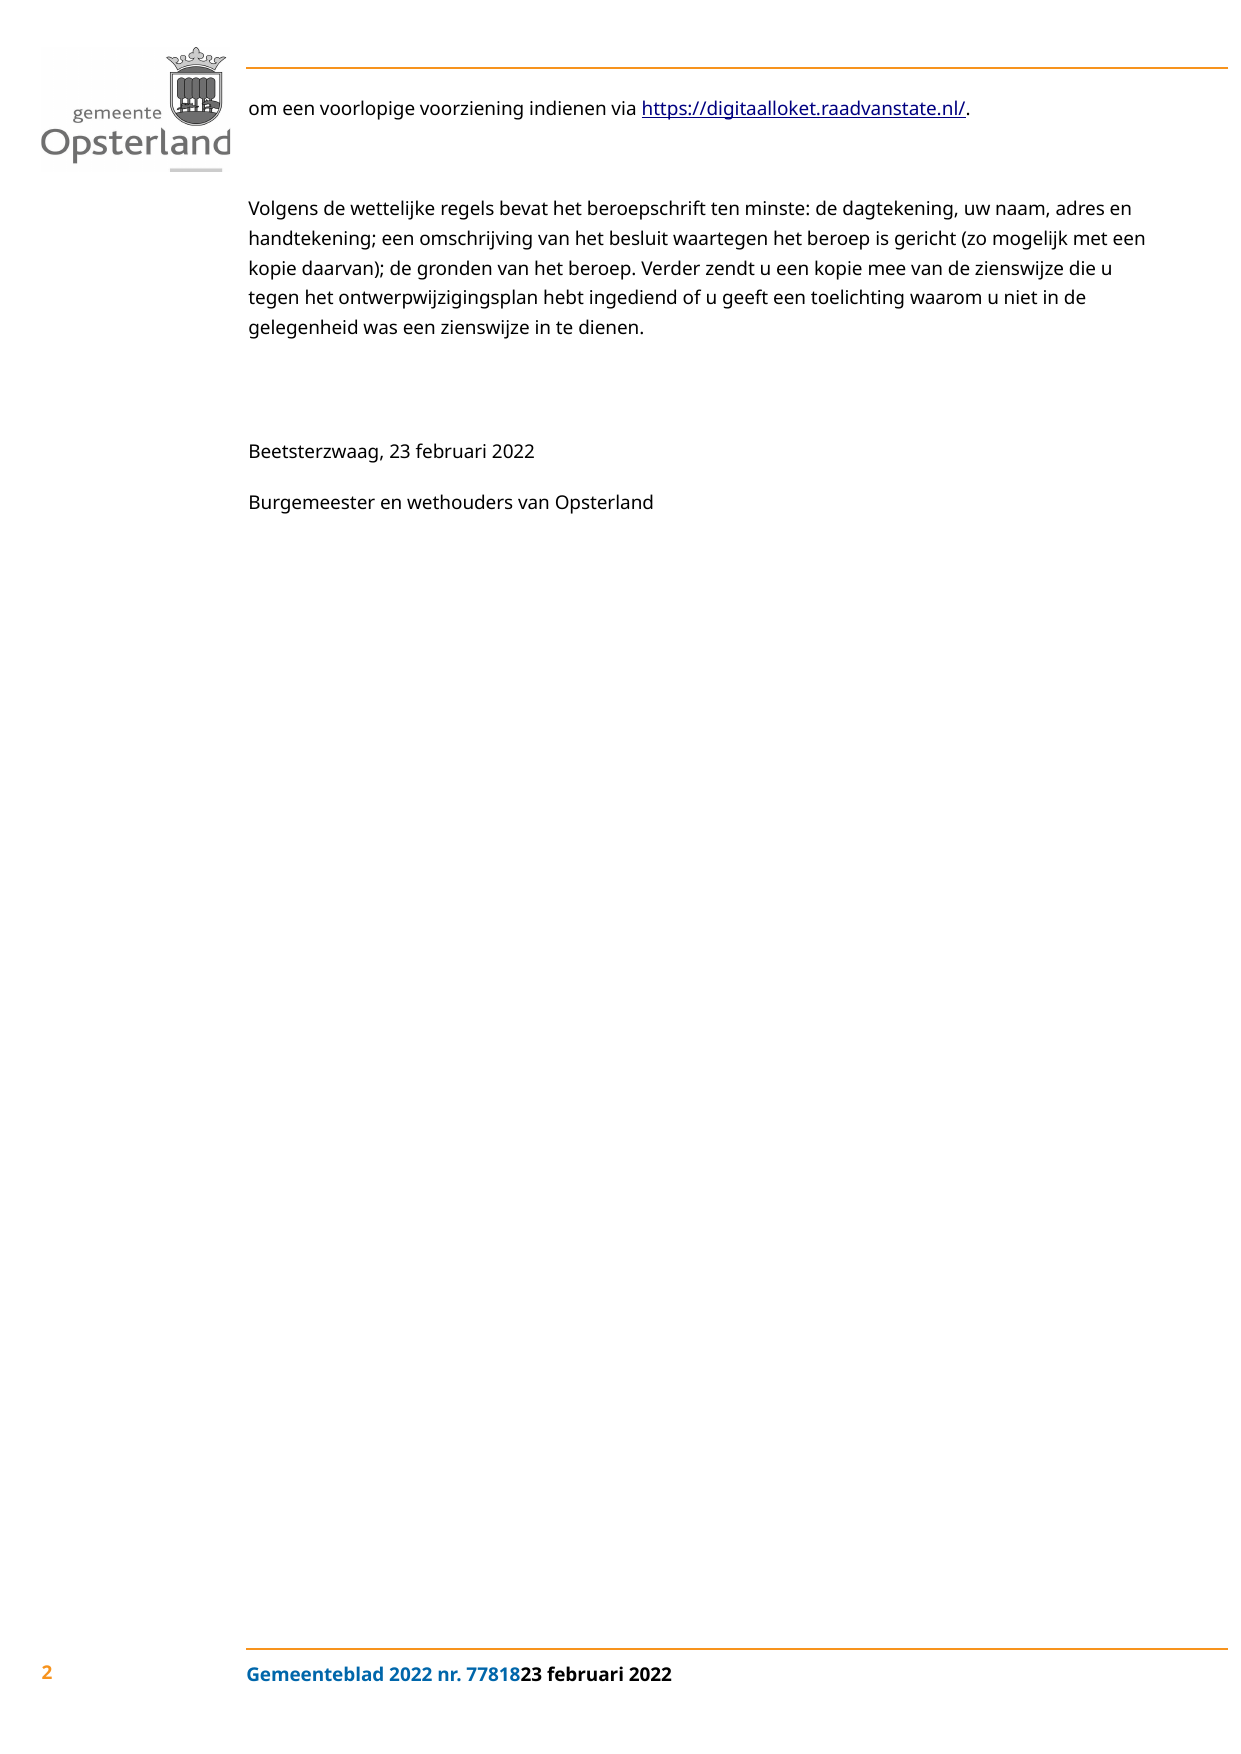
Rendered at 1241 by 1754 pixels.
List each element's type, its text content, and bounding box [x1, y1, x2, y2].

text Volgens de wettelijke regels bevat het beroepschrift ten minste: de dagtekening, uw naam, adres en handtekening; een omschrijving van het besluit waartegen het beroep is gericht (zo mogelijk met een kopie daarvan); de gronden van het beroep. Verder zendt u een kopie mee van de zienswijze die u tegen het ontwerpwijzigingsplan hebt ingediend of u geeft een toelichting waarom u niet in de gelegenheid was een zienswijze in te dienen. [248, 196, 1152, 340]
text Beetsterzwaag, 23 februari 2022 [248, 438, 1152, 464]
picture [41, 47, 231, 172]
text Burgemeester en wethouders van Opsterland [248, 489, 1152, 515]
text om een voorlopige voorziening indienen via https://digitaalloket.raadvanstate.nl/. [248, 95, 1152, 121]
